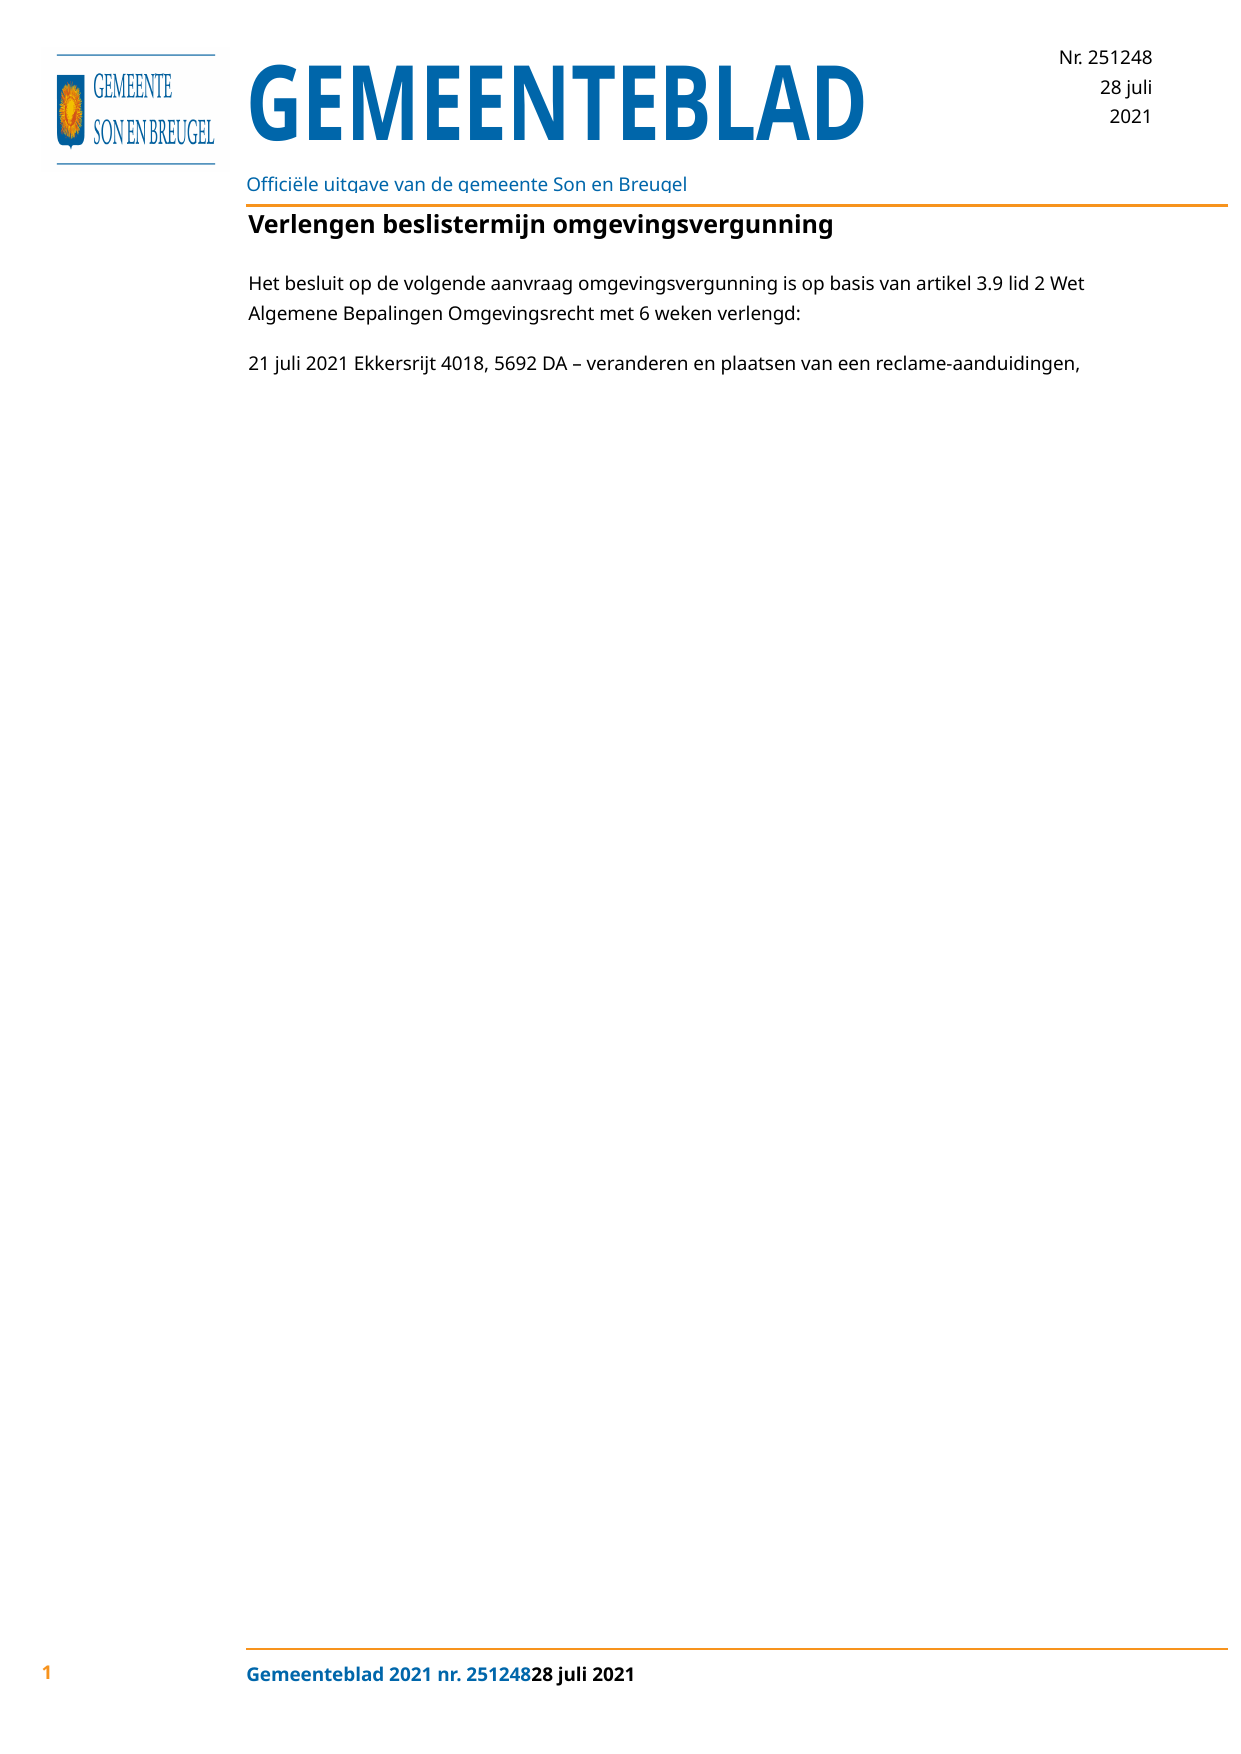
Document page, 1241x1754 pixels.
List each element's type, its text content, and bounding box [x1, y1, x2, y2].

text Het besluit op de volgende aanvraag omgevingsvergunning is op basis van artikel 3.9 lid 2 Wet Algemene Bepalingen Omgevingsrecht met 6 weken verlengd: [248, 270, 1152, 326]
picture [41, 47, 231, 172]
text 21 juli 2021 Ekkersrijt 4018, 5692 DA – veranderen en plaatsen van een reclame-aanduidingen, [248, 350, 1152, 376]
text Verlengen beslistermijn omgevingsvergunning [248, 207, 1152, 241]
